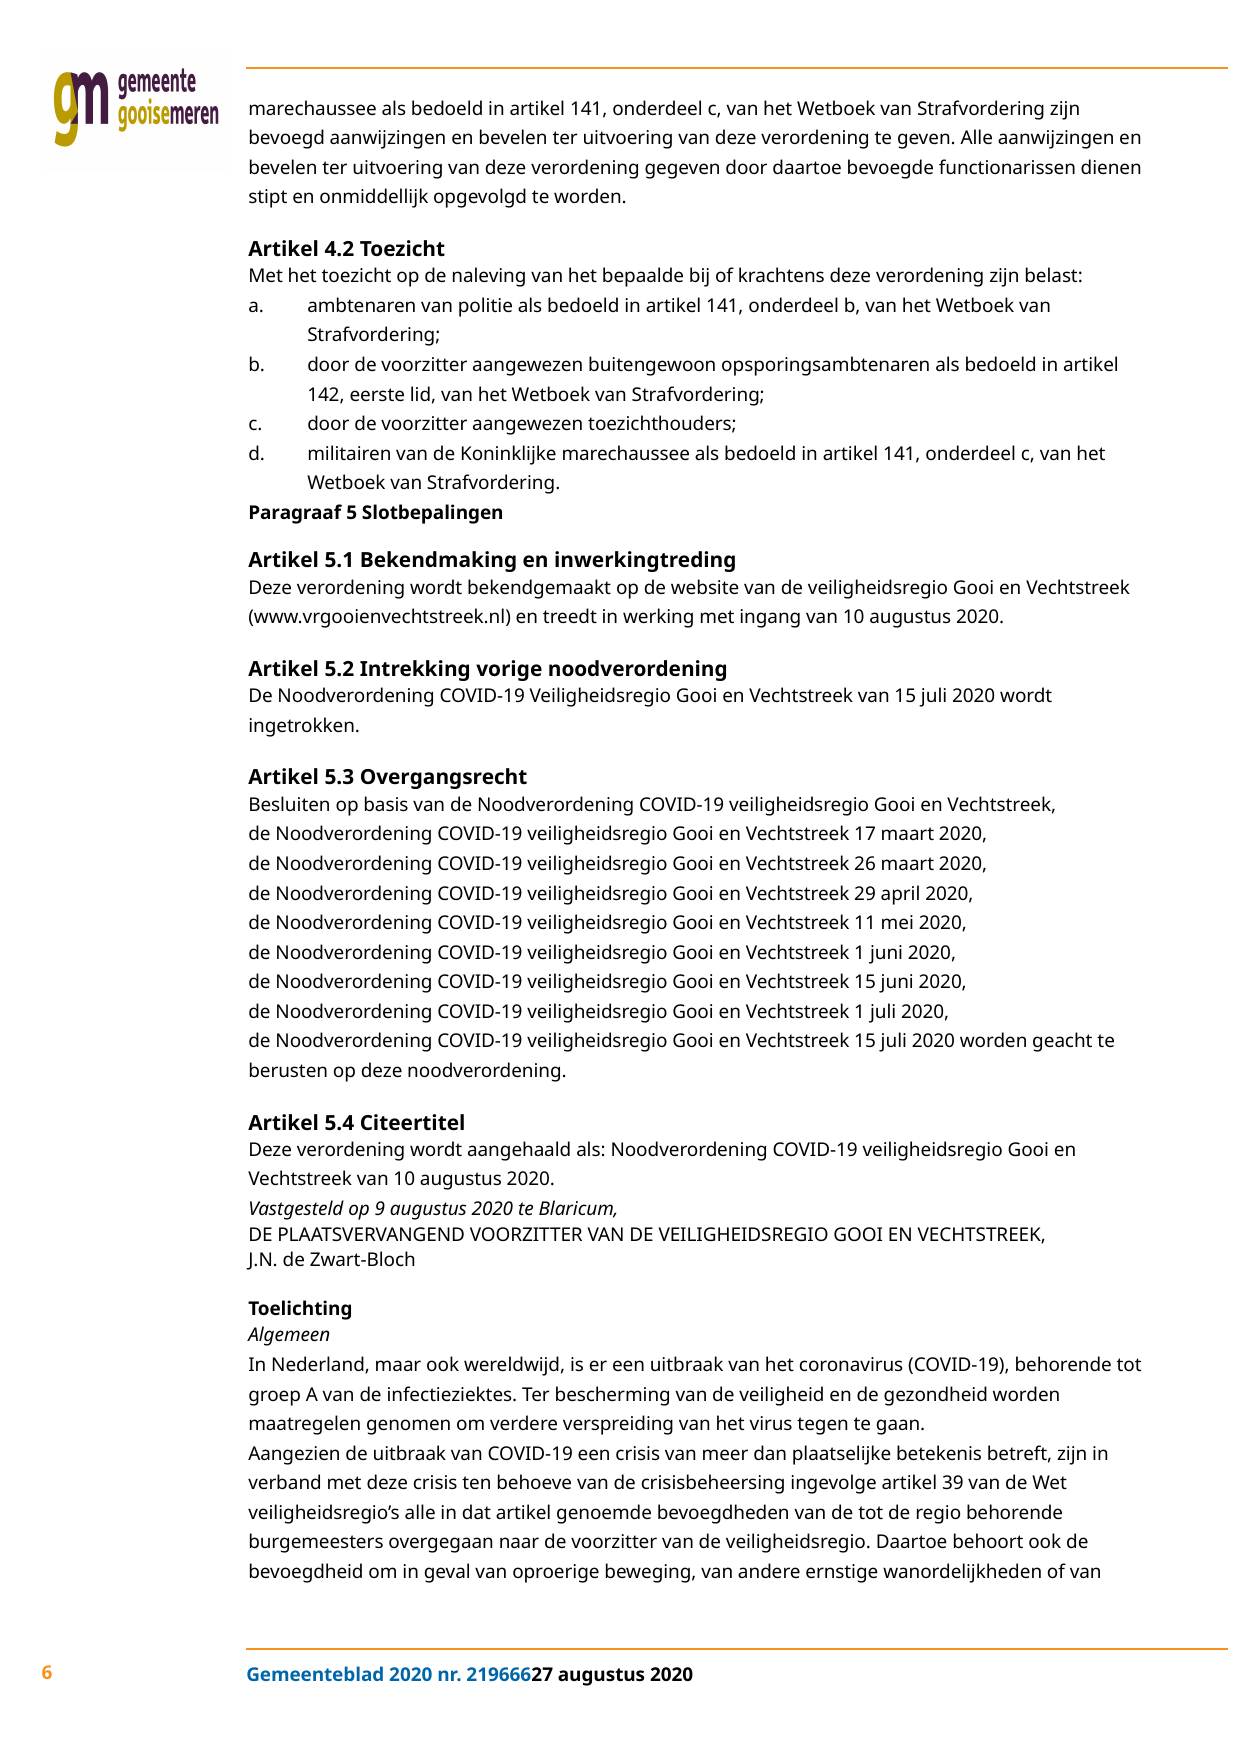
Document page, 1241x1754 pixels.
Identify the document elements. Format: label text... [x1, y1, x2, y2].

text Artikel 4.2 Toezicht [248, 234, 1152, 262]
text Artikel 5.1 Bekendmaking en inwerkingtreding [248, 546, 1152, 574]
text de Noodverordening COVID-19 veiligheidsregio Gooi en Vechtstreek 17 maart 2020, [248, 821, 1152, 846]
text de Noodverordening COVID-19 veiligheidsregio Gooi en Vechtstreek 15 juni 2020, [248, 968, 1152, 994]
text Vastgesteld op 9 augustus 2020 te Blaricum, [248, 1195, 1152, 1221]
text Aangezien de uitbraak van COVID-19 een crisis van meer dan plaatselijke betekenis betreft, zijn in verband met deze crisis ten behoeve van de crisisbeheersing ingevolge artikel 39 van de Wet veiligheidsregio’s alle in dat artikel genoemde bevoegdheden van de tot de regio behorende burgemeesters overgegaan naar de voorzitter van de veiligheidsregio. Daartoe behoort ook de bevoegdheid om in geval van oproerige beweging, van andere ernstige wanordelijkheden of van [248, 1440, 1152, 1584]
text de Noodverordening COVID-19 veiligheidsregio Gooi en Vechtstreek 1 juli 2020, [248, 998, 1152, 1024]
text marechaussee als bedoeld in artikel 141, onderdeel c, van het Wetboek van Strafvordering zijn bevoegd aanwijzingen en bevelen ter uitvoering van deze verordening te geven. Alle aanwijzingen en bevelen ter uitvoering van deze verordening gegeven door daartoe bevoegde functionarissen dienen stipt en onmiddellijk opgevolgd te worden. [248, 95, 1152, 209]
text DE PLAATSVERVANGEND VOORZITTER VAN DE VEILIGHEIDSREGIO GOOI EN VECHTSTREEK, [248, 1221, 1152, 1247]
text Artikel 5.4 Citeertitel [248, 1108, 1152, 1136]
text de Noodverordening COVID-19 veiligheidsregio Gooi en Vechtstreek 26 maart 2020, [248, 850, 1152, 876]
text De Noodverordening COVID-19 Veiligheidsregio Gooi en Vechtstreek van 15 juli 2020 wordt ingetrokken. [248, 682, 1152, 738]
text J.N. de Zwart-Bloch [248, 1247, 1152, 1272]
text de Noodverordening COVID-19 veiligheidsregio Gooi en Vechtstreek 11 mei 2020, [248, 909, 1152, 935]
picture [41, 47, 231, 172]
text Artikel 5.2 Intrekking vorige noodverordening [248, 654, 1152, 682]
text de Noodverordening COVID-19 veiligheidsregio Gooi en Vechtstreek 1 juni 2020, [248, 939, 1152, 964]
text Deze verordening wordt aangehaald als: Noodverordening COVID-19 veiligheidsregio Gooi en Vechtstreek van 10 augustus 2020. [248, 1136, 1152, 1191]
text Deze verordening wordt bekendgemaakt op de website van de veiligheidsregio Gooi en Vechtstreek (www.vrgooienvechtstreek.nl) en treedt in werking met ingang van 10 augustus 2020. [248, 574, 1152, 629]
list militairen van de Koninklijke marechaussee als bedoeld in artikel 141, onderdeel c, van het Wetboek van Strafvordering. [248, 440, 1152, 495]
list ambtenaren van politie als bedoeld in artikel 141, onderdeel b, van het Wetboek van Strafvordering; [248, 292, 1152, 347]
text Algemeen [248, 1322, 1152, 1347]
text Paragraaf 5 Slotbepalingen [248, 499, 1152, 525]
text Besluiten op basis van de Noodverordening COVID-19 veiligheidsregio Gooi en Vechtstreek, [248, 791, 1152, 817]
text In Nederland, maar ook wereldwijd, is er een uitbraak van het coronavirus (COVID-19), behorende tot groep A van de infectieziektes. Ter bescherming van de veiligheid en de gezondheid worden maatregelen genomen om verdere verspreiding van het virus tegen te gaan. [248, 1351, 1152, 1436]
list door de voorzitter aangewezen buitengewoon opsporingsambtenaren als bedoeld in artikel 142, eerste lid, van het Wetboek van Strafvordering; [248, 351, 1152, 406]
text Artikel 5.3 Overgangsrecht [248, 762, 1152, 791]
list door de voorzitter aangewezen toezichthouders; [248, 410, 1152, 436]
text de Noodverordening COVID-19 veiligheidsregio Gooi en Vechtstreek 29 april 2020, [248, 880, 1152, 905]
text de Noodverordening COVID-19 veiligheidsregio Gooi en Vechtstreek 15 juli 2020 worden geacht te berusten op deze noodverordening. [248, 1028, 1152, 1083]
text Met het toezicht op de naleving van het bepaalde bij of krachtens deze verordening zijn belast: [248, 262, 1152, 288]
text Toelichting [248, 1293, 1152, 1322]
